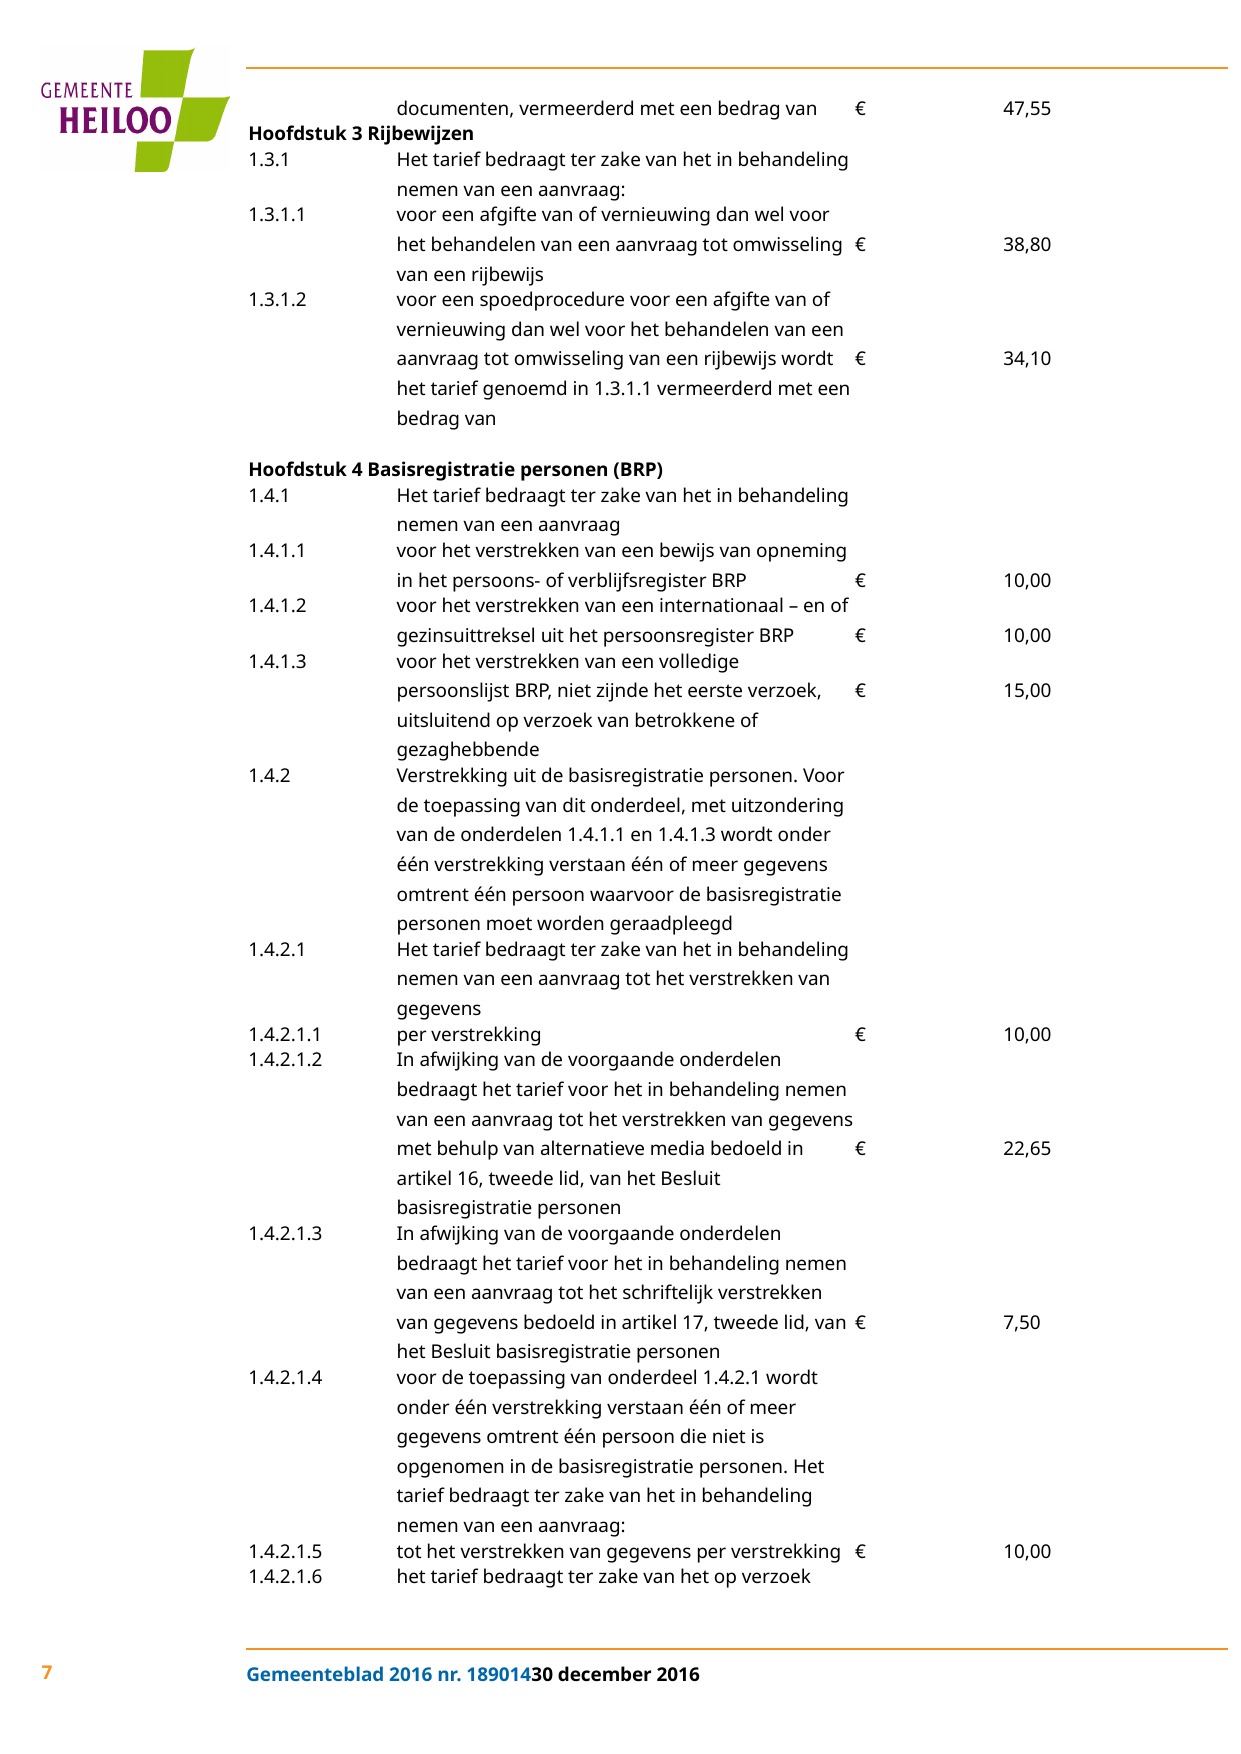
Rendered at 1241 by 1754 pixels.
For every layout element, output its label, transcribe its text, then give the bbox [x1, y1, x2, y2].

table_cell [855, 431, 1003, 456]
table_cell € [855, 95, 1003, 121]
table_cell 1.4.2.1.1 [248, 1021, 396, 1047]
table_cell 22,65 [1003, 1047, 1152, 1220]
table_cell [855, 936, 1003, 1021]
table_cell [855, 763, 1003, 936]
table_cell [1003, 431, 1152, 456]
table_cell 1.4.1.3 [248, 648, 396, 762]
table_cell [1003, 482, 1152, 537]
table_cell [855, 146, 1003, 202]
table_cell € [855, 1047, 1003, 1220]
table_cell 1.4.1.1 [248, 537, 396, 593]
table_cell € [855, 1538, 1003, 1564]
table_cell 47,55 [1003, 95, 1152, 121]
table_cell Het tarief bedraagt ter zake van het in behandeling nemen van een aanvraag [396, 482, 855, 537]
table_cell 1.3.1 [248, 146, 396, 202]
table_cell [248, 431, 396, 456]
table_cell Hoofdstuk 4 Basisregistratie personen (BRP) [248, 456, 1152, 482]
table_cell 1.4.1 [248, 482, 396, 537]
table_cell Verstrekking uit de basisregistratie personen. Voor de toepassing van dit onderdeel, met uitzondering van de onderdelen 1.4.1.1 en 1.4.1.3 wordt onder één verstrekking verstaan één of meer gegevens omtrent één persoon waarvoor de basisregistratie personen moet worden geraadpleegd [396, 763, 855, 936]
table_cell 1.3.1.2 [248, 286, 396, 431]
table_cell 7,50 [1003, 1220, 1152, 1364]
table_cell 38,80 [1003, 202, 1152, 286]
table_cell [1003, 936, 1152, 1021]
table_cell 1.4.2.1.5 [248, 1538, 396, 1564]
table_cell € [855, 593, 1003, 648]
table_cell Hoofdstuk 3 Rijbewijzen [248, 121, 1152, 146]
table_cell [1003, 1564, 1152, 1589]
table_cell € [855, 537, 1003, 593]
table_cell 1.4.2.1.4 [248, 1364, 396, 1538]
table_cell [1003, 763, 1152, 936]
table_cell voor een spoedprocedure voor een afgifte van of vernieuwing dan wel voor het behandelen van een aanvraag tot omwisseling van een rijbewijs wordt het tarief genoemd in 1.3.1.1 vermeerderd met een bedrag van [396, 286, 855, 431]
table_cell In afwijking van de voorgaande onderdelen bedraagt het tarief voor het in behandeling nemen van een aanvraag tot het verstrekken van gegevens met behulp van alternatieve media bedoeld in artikel 16, tweede lid, van het Besluit basisregistratie personen [396, 1047, 855, 1220]
table_cell voor het verstrekken van een internationaal – en of gezinsuittreksel uit het persoonsregister BRP [396, 593, 855, 648]
table_cell 1.4.1.2 [248, 593, 396, 648]
table_cell 10,00 [1003, 537, 1152, 593]
table_cell 10,00 [1003, 1021, 1152, 1047]
table_cell documenten, vermeerderd met een bedrag van [396, 95, 855, 121]
table_cell 10,00 [1003, 593, 1152, 648]
table_cell tot het verstrekken van gegevens per verstrekking [396, 1538, 855, 1564]
table_cell [855, 1364, 1003, 1538]
table_cell In afwijking van de voorgaande onderdelen bedraagt het tarief voor het in behandeling nemen van een aanvraag tot het schriftelijk verstrekken van gegevens bedoeld in artikel 17, tweede lid, van het Besluit basisregistratie personen [396, 1220, 855, 1364]
table_cell € [855, 1220, 1003, 1364]
table_cell [855, 1564, 1003, 1589]
table_cell 34,10 [1003, 286, 1152, 431]
table_cell 1.4.2.1.3 [248, 1220, 396, 1364]
table_cell voor de toepassing van onderdeel 1.4.2.1 wordt onder één verstrekking verstaan één of meer gegevens omtrent één persoon die niet is opgenomen in de basisregistratie personen. Het tarief bedraagt ter zake van het in behandeling nemen van een aanvraag: [396, 1364, 855, 1538]
table_cell per verstrekking [396, 1021, 855, 1047]
table_cell [396, 431, 855, 456]
table_cell [1003, 1364, 1152, 1538]
table_cell 1.4.2.1.6 [248, 1564, 396, 1589]
table_cell voor het verstrekken van een bewijs van opneming in het persoons- of verblijfsregister BRP [396, 537, 855, 593]
table_cell [855, 482, 1003, 537]
table_cell € [855, 286, 1003, 431]
table_cell [248, 95, 396, 121]
table_cell het tarief bedraagt ter zake van het op verzoek [396, 1564, 855, 1589]
table_cell € [855, 202, 1003, 286]
table_cell 10,00 [1003, 1538, 1152, 1564]
picture [41, 47, 231, 172]
table_cell 1.4.2.1.2 [248, 1047, 396, 1220]
table_cell [1003, 146, 1152, 202]
table_cell Het tarief bedraagt ter zake van het in behandeling nemen van een aanvraag: [396, 146, 855, 202]
table_cell 15,00 [1003, 648, 1152, 762]
table_cell voor een afgifte van of vernieuwing dan wel voor het behandelen van een aanvraag tot omwisseling van een rijbewijs [396, 202, 855, 286]
table_cell 1.3.1.1 [248, 202, 396, 286]
table_cell 1.4.2.1 [248, 936, 396, 1021]
table_cell 1.4.2 [248, 763, 396, 936]
table_cell Het tarief bedraagt ter zake van het in behandeling nemen van een aanvraag tot het verstrekken van gegevens [396, 936, 855, 1021]
table_cell € [855, 648, 1003, 762]
table_cell voor het verstrekken van een volledige persoonslijst BRP, niet zijnde het eerste verzoek, uitsluitend op verzoek van betrokkene of gezaghebbende [396, 648, 855, 762]
table_cell € [855, 1021, 1003, 1047]
